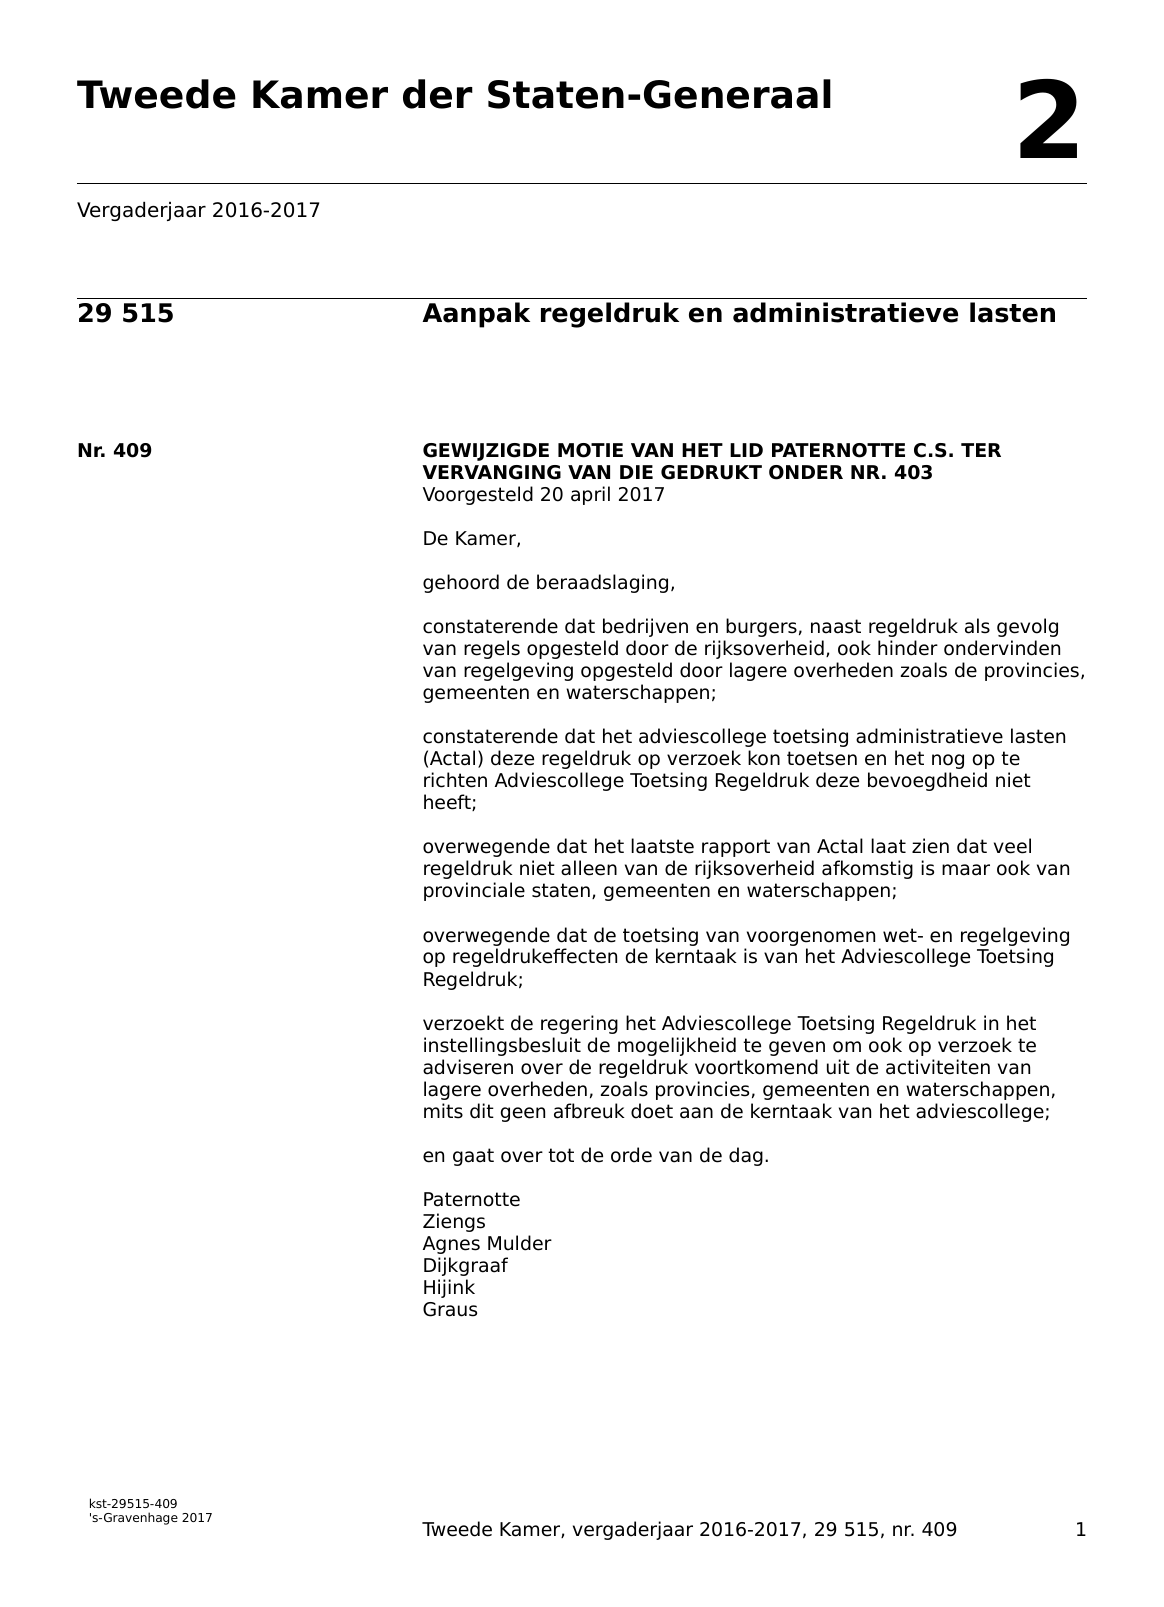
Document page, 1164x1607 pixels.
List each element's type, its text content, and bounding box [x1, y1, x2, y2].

text Dijkgraaf [422, 1255, 1087, 1277]
table_cell Vergaderjaar 2016-2017 [77, 184, 1087, 298]
text constaterende dat het adviescollege toetsing administratieve lasten (Actal) deze regeldruk op verzoek kon toetsen en het nog op te richten Adviescollege Toetsing Regeldruk deze bevoegdheid niet heeft; [422, 726, 1087, 814]
text Agnes Mulder [422, 1233, 1087, 1255]
text overwegende dat het laatste rapport van Actal laat zien dat veel regeldruk niet alleen van de rijksoverheid afkomstig is maar ook van provinciale staten, gemeenten en waterschappen; [422, 836, 1087, 902]
table_header 2 [886, 59, 1087, 183]
text 's-Gravenhage 2017 [88, 1511, 323, 1525]
subtitle Nr. 409 GEWIJZIGDE MOTIE VAN HET LID PATERNOTTE C.S. TER VERVANGING VAN DIE GEDRUKT ONDER NR. 403 [77, 440, 1087, 484]
text De Kamer, [422, 528, 1087, 550]
text Paternotte [422, 1189, 1087, 1211]
text gehoord de beraadslaging, [422, 572, 1087, 594]
text overwegende dat de toetsing van voorgenomen wet- en regelgeving op regeldrukeffecten de kerntaak is van het Adviescollege Toetsing Regeldruk; [422, 924, 1087, 990]
text constaterende dat bedrijven en burgers, naast regeldruk als gevolg van regels opgesteld door de rijksoverheid, ook hinder ondervinden van regelgeving opgesteld door lagere overheden zoals de provincies, gemeenten en waterschappen; [422, 616, 1087, 704]
text en gaat over tot de orde van de dag. [422, 1145, 1087, 1167]
text Ziengs [422, 1211, 1087, 1233]
table_header Tweede Kamer der Staten-Generaal [77, 59, 886, 183]
text verzoekt de regering het Adviescollege Toetsing Regeldruk in het instellingsbesluit de mogelijkheid te geven om ook op verzoek te adviseren over de regeldruk voortkomend uit de activiteiten van lagere overheden, zoals provincies, gemeenten en waterschappen, mits dit geen afbreuk doet aan de kerntaak van het adviescollege; [422, 1013, 1087, 1122]
text Graus [422, 1299, 1087, 1321]
subtitle 29 515 Aanpak regeldruk en administratieve lasten [77, 299, 1087, 329]
text Hijink [422, 1277, 1087, 1299]
text Voorgesteld 20 april 2017 [422, 484, 1087, 506]
text kst-29515-409 [88, 1497, 323, 1511]
